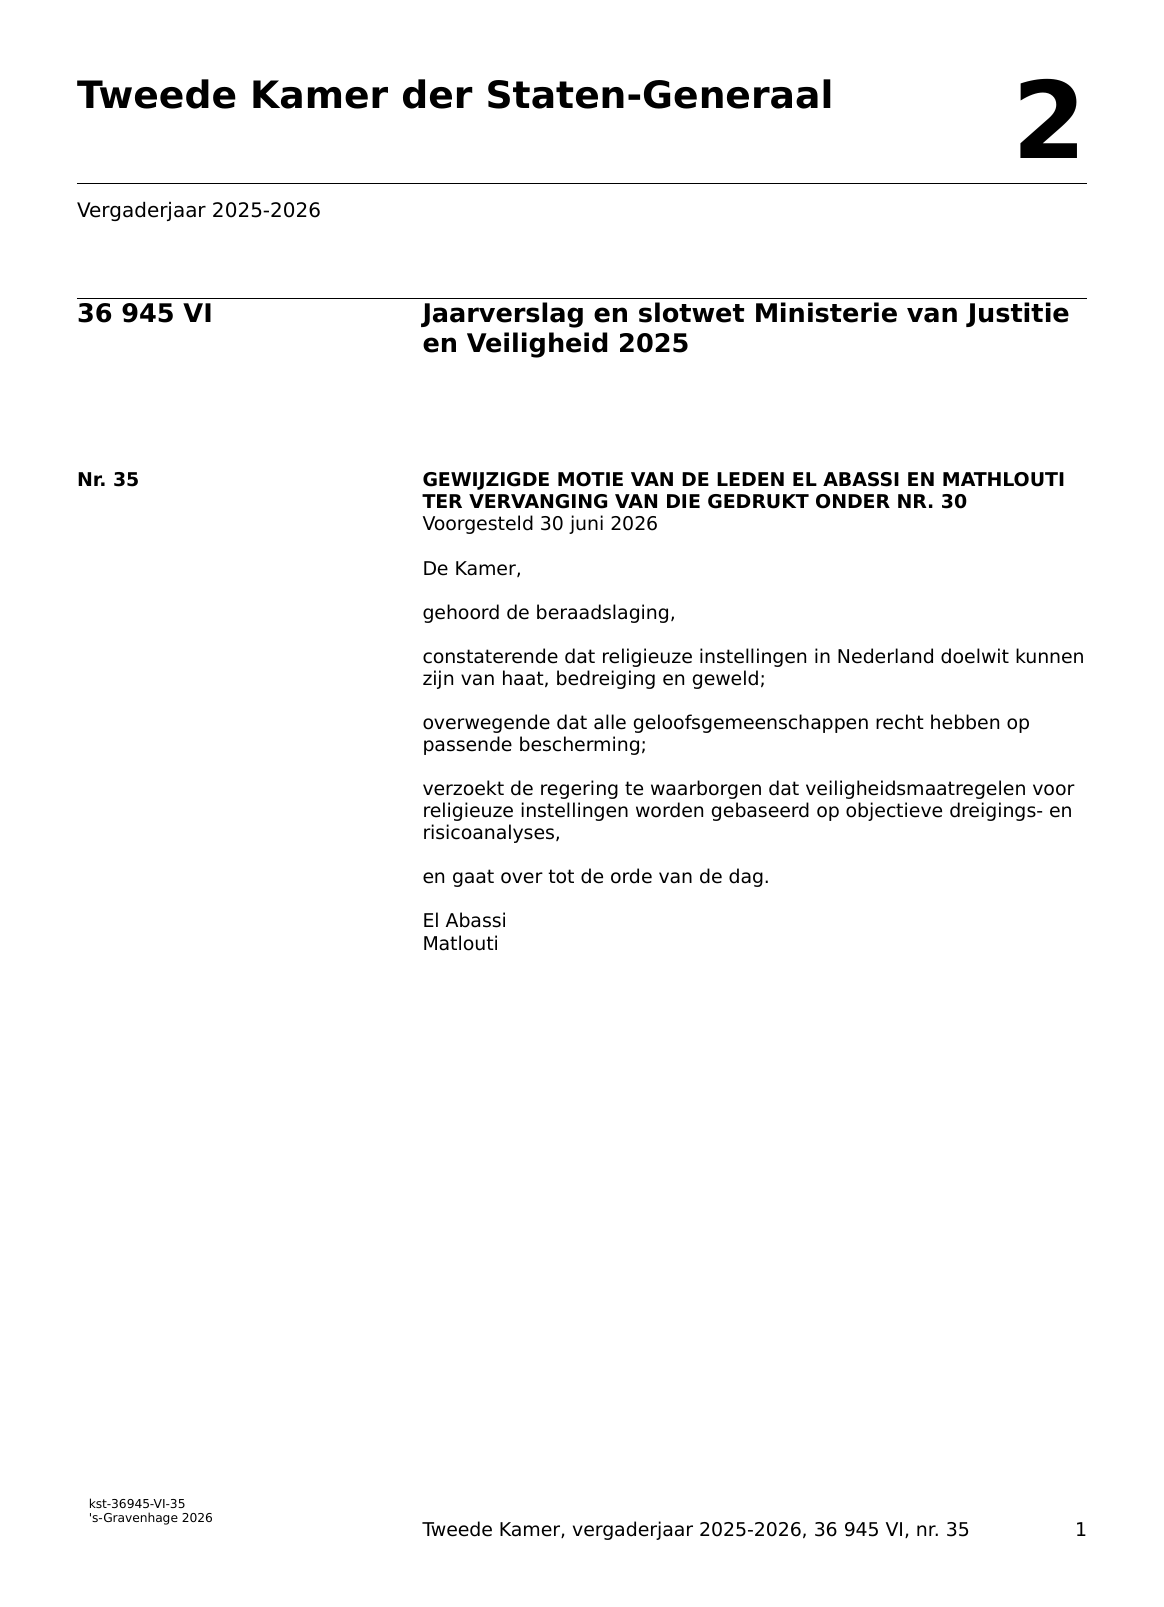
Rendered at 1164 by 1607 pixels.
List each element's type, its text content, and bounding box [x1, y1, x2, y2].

text overwegende dat alle geloofsgemeenschappen recht hebben op passende bescherming; [422, 712, 1087, 756]
text 's-Gravenhage 2026 [88, 1511, 323, 1525]
table_header 2 [886, 59, 1087, 183]
text en gaat over tot de orde van de dag. [422, 866, 1087, 888]
text gehoord de beraadslaging, [422, 602, 1087, 624]
text verzoekt de regering te waarborgen dat veiligheidsmaatregelen voor religieuze instellingen worden gebaseerd op objectieve dreigings- en risicoanalyses, [422, 778, 1087, 844]
subtitle 36 945 VI Jaarverslag en slotwet Ministerie van Justitie en Veiligheid 2025 [77, 299, 1087, 358]
subtitle Nr. 35 GEWIJZIGDE MOTIE VAN DE LEDEN EL ABASSI EN MATHLOUTI TER VERVANGING VAN DIE GEDRUKT ONDER NR. 30 [77, 469, 1087, 513]
text El Abassi [422, 910, 1087, 932]
text constaterende dat religieuze instellingen in Nederland doelwit kunnen zijn van haat, bedreiging en geweld; [422, 646, 1087, 690]
table_cell Vergaderjaar 2025-2026 [77, 184, 1087, 298]
text kst-36945-VI-35 [88, 1497, 323, 1511]
table_header Tweede Kamer der Staten-Generaal [77, 59, 886, 183]
text Voorgesteld 30 juni 2026 [422, 513, 1087, 535]
text De Kamer, [422, 557, 1087, 579]
text Matlouti [422, 932, 1087, 954]
